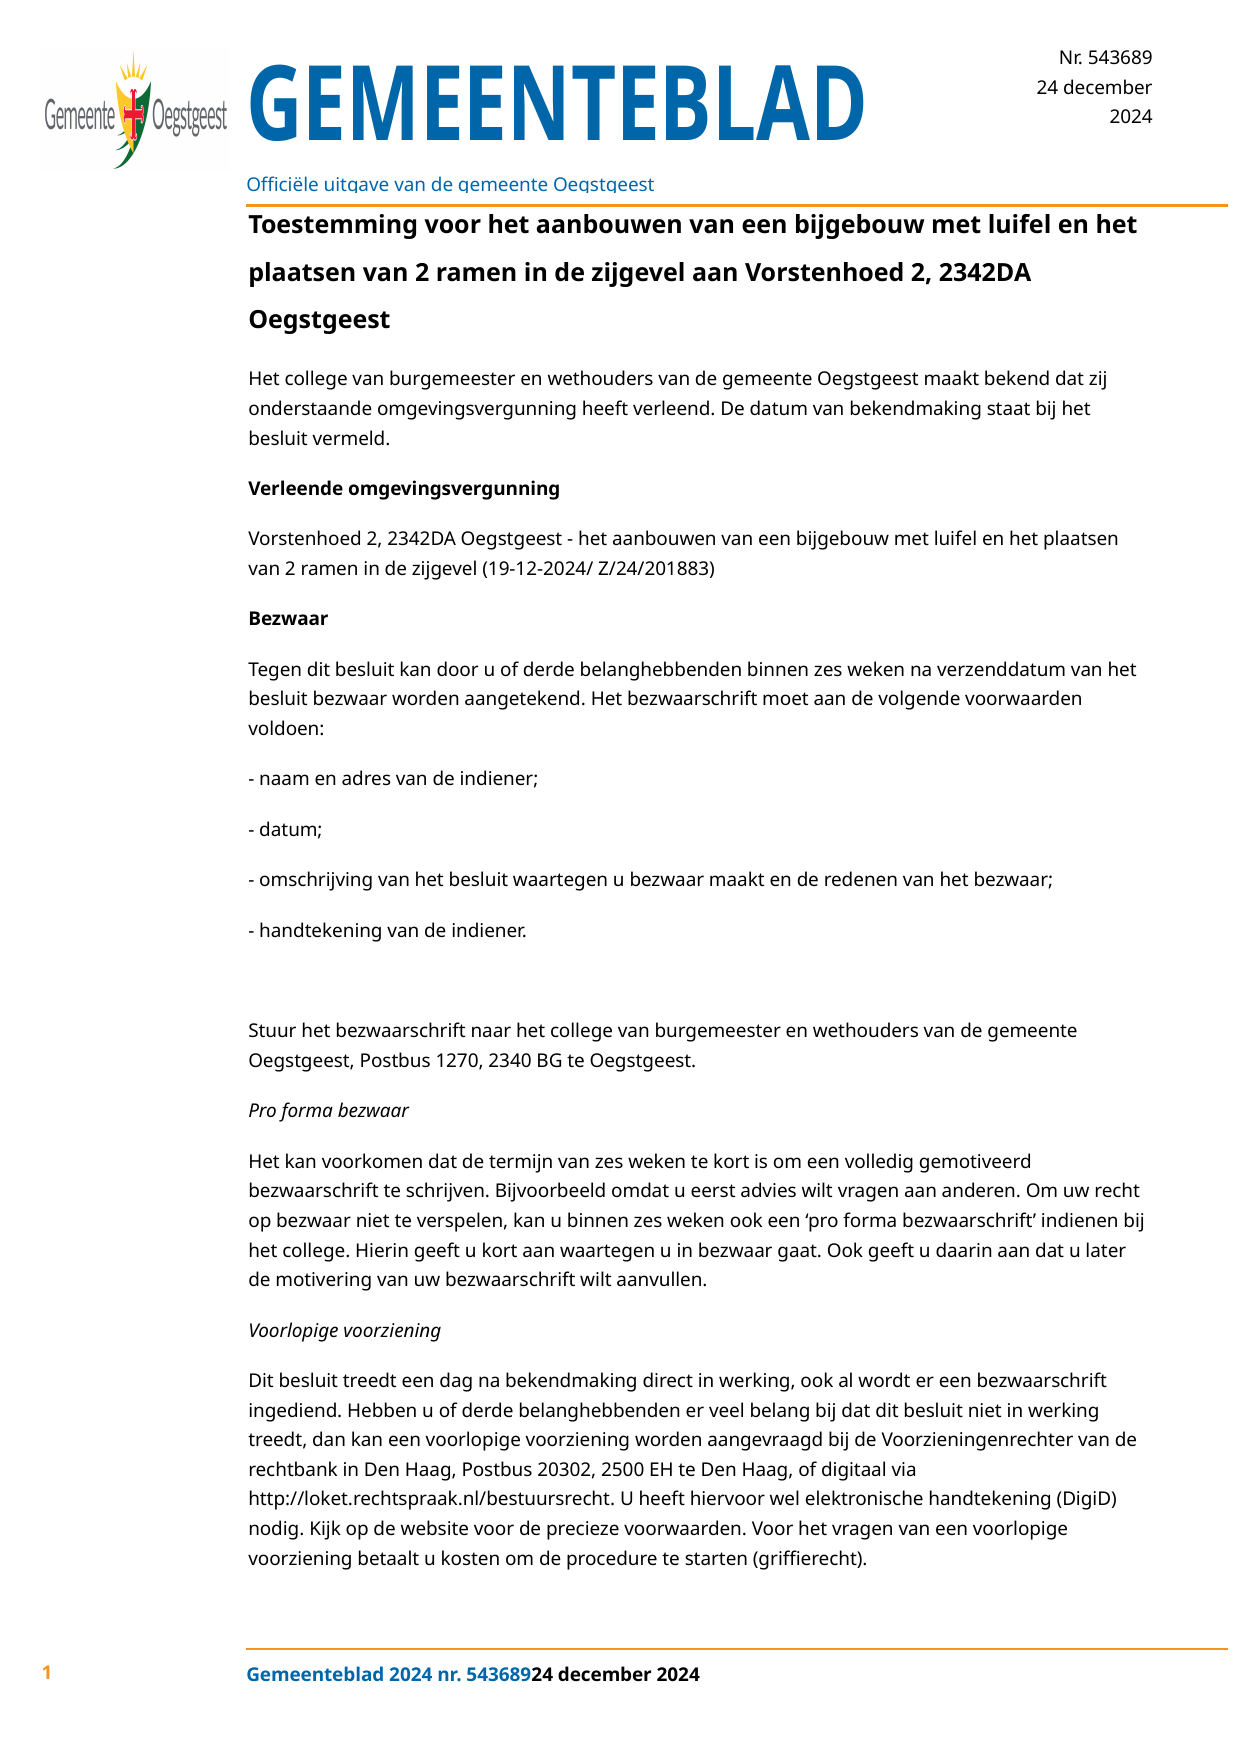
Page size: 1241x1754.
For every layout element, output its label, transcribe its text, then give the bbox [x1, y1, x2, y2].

text Bezwaar [248, 606, 1152, 631]
text Toestemming voor het aanbouwen van een bijgebouw met luifel en het plaatsen van 2 ramen in de zijgevel aan Vorstenhoed 2, 2342DA Oegstgeest [248, 207, 1152, 336]
text - naam en adres van de indiener; [248, 766, 1152, 791]
text Stuur het bezwaarschrift naar het college van burgemeester en wethouders van de gemeente Oegstgeest, Postbus 1270, 2340 BG te Oegstgeest. [248, 1018, 1152, 1073]
text Pro forma bezwaar [248, 1098, 1152, 1123]
text Verleende omgevingsvergunning [248, 475, 1152, 501]
text Het college van burgemeester en wethouders van de gemeente Oegstgeest maakt bekend dat zij onderstaande omgevingsvergunning heeft verleend. De datum van bekendmaking staat bij het besluit vermeld. [248, 366, 1152, 450]
text - omschrijving van het besluit waartegen u bezwaar maakt en de redenen van het bezwaar; [248, 866, 1152, 892]
text Dit besluit treedt een dag na bekendmaking direct in werking, ook al wordt er een bezwaarschrift ingediend. Hebben u of derde belanghebbenden er veel belang bij dat dit besluit niet in werking treedt, dan kan een voorlopige voorziening worden aangevraagd bij de Voorzieningenrechter van de rechtbank in Den Haag, Postbus 20302, 2500 EH te Den Haag, of digitaal via http://loket.rechtspraak.nl/bestuursrecht. U heeft hiervoor wel elektronische handtekening (DigiD) nodig. Kijk op de website voor de precieze voorwaarden. Voor het vragen van een voorlopige voorziening betaalt u kosten om de procedure te starten (griffierecht). [248, 1367, 1152, 1570]
text Vorstenhoed 2, 2342DA Oegstgeest - het aanbouwen van een bijgebouw met luifel en het plaatsen van 2 ramen in de zijgevel (19-12-2024/ Z/24/201883) [248, 526, 1152, 581]
picture [41, 47, 231, 172]
text - handtekening van de indiener. [248, 917, 1152, 942]
text - datum; [248, 816, 1152, 842]
text Het kan voorkomen dat de termijn van zes weken te kort is om een volledig gemotiveerd bezwaarschrift te schrijven. Bijvoorbeeld omdat u eerst advies wilt vragen aan anderen. Om uw recht op bezwaar niet te verspelen, kan u binnen zes weken ook een ‘pro forma bezwaarschrift’ indienen bij het college. Hierin geeft u kort aan waartegen u in bezwaar gaat. Ook geeft u daarin aan dat u later de motivering van uw bezwaarschrift wilt aanvullen. [248, 1148, 1152, 1292]
text Voorlopige voorziening [248, 1317, 1152, 1342]
text Tegen dit besluit kan door u of derde belanghebbenden binnen zes weken na verzenddatum van het besluit bezwaar worden aangetekend. Het bezwaarschrift moet aan de volgende voorwaarden voldoen: [248, 656, 1152, 741]
